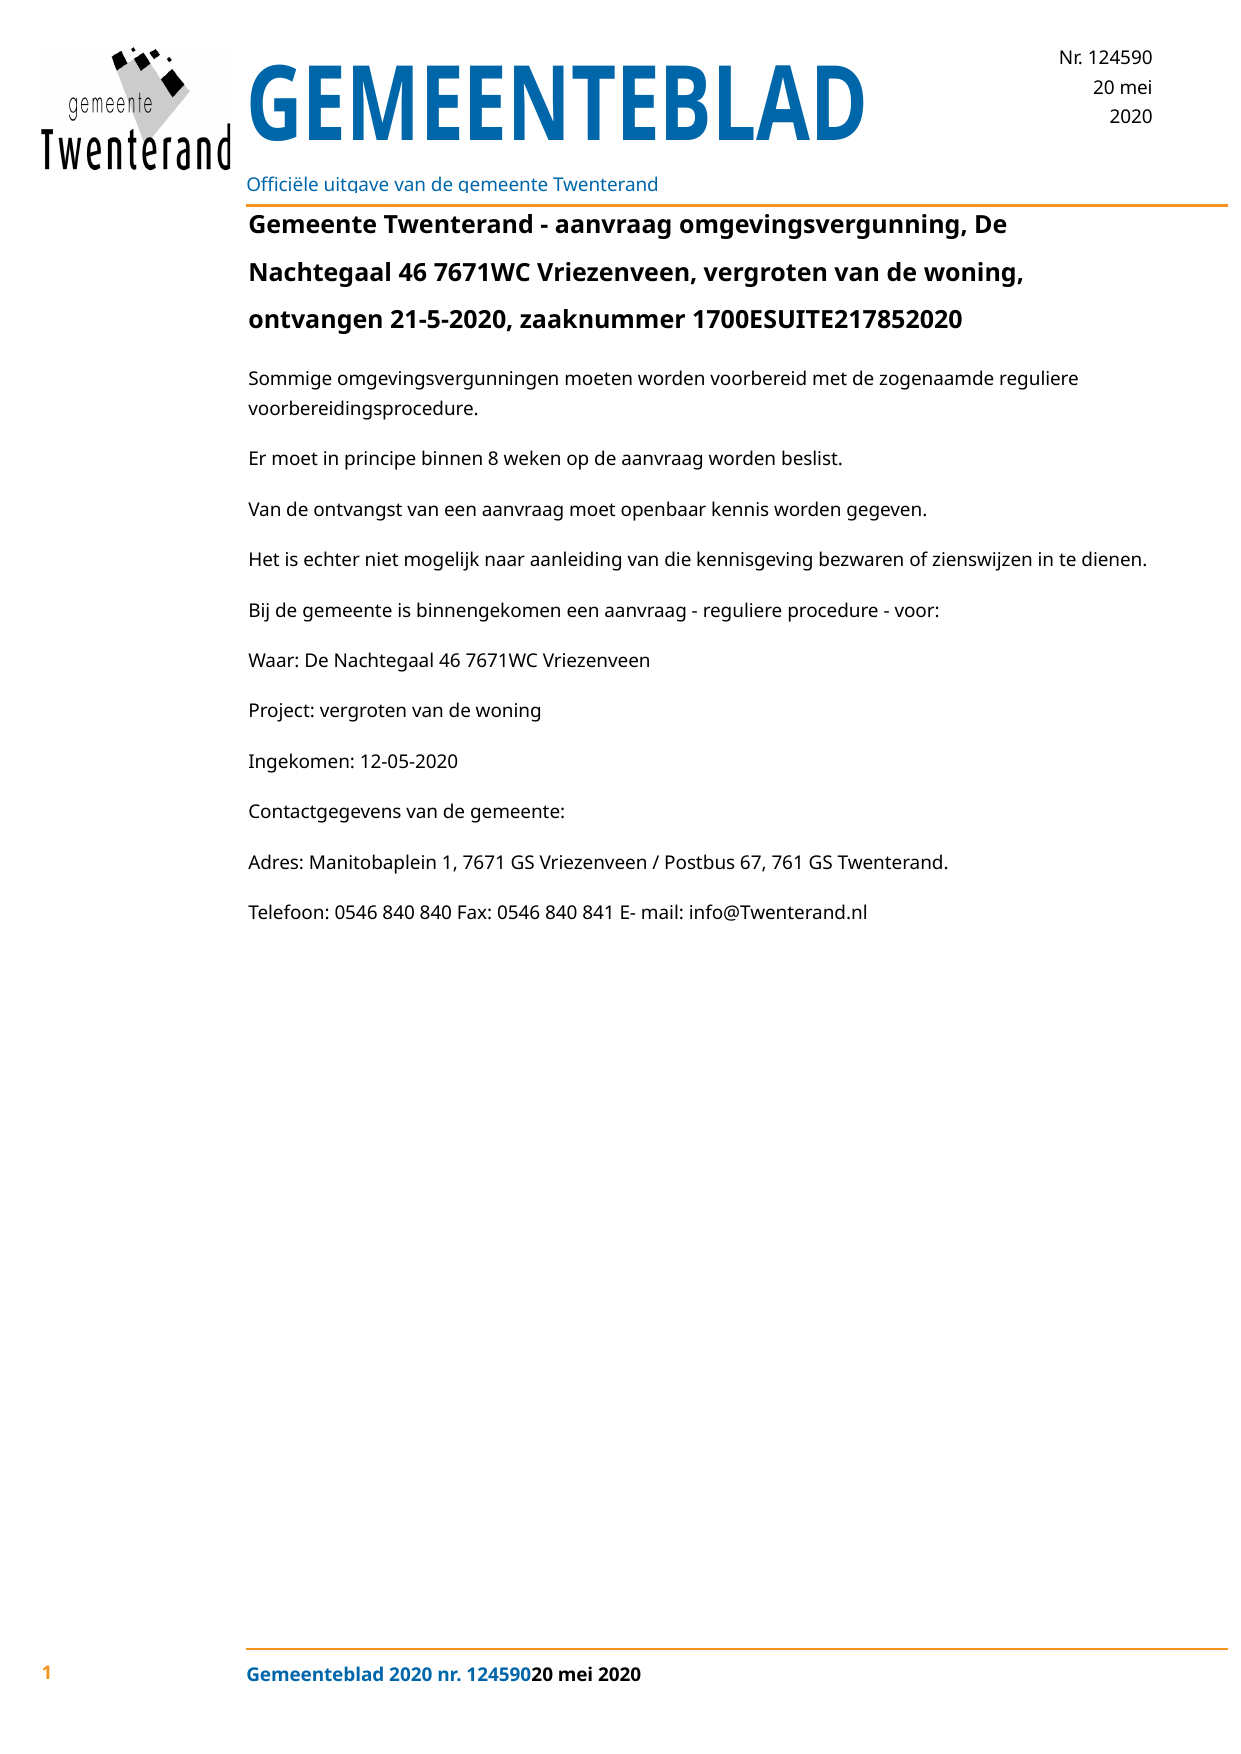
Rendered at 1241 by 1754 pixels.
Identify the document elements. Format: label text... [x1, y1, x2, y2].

text Telefoon: 0546 840 840 Fax: 0546 840 841 E- mail: info@Twenterand.nl [248, 899, 1152, 925]
text Bij de gemeente is binnengekomen een aanvraag - reguliere procedure - voor: [248, 597, 1152, 622]
text Van de ontvangst van een aanvraag moet openbaar kennis worden gegeven. [248, 496, 1152, 522]
text Sommige omgevingsvergunningen moeten worden voorbereid met de zogenaamde reguliere voorbereidingsprocedure. [248, 366, 1152, 421]
text Gemeente Twenterand - aanvraag omgevingsvergunning, De Nachtegaal 46 7671WC Vriezenveen, vergroten van de woning, ontvangen 21-5-2020, zaaknummer 1700ESUITE217852020 [248, 207, 1152, 336]
text Contactgegevens van de gemeente: [248, 798, 1152, 824]
text Er moet in principe binnen 8 weken op de aanvraag worden beslist. [248, 446, 1152, 471]
picture [41, 47, 231, 172]
text Project: vergroten van de woning [248, 698, 1152, 723]
text Adres: Manitobaplein 1, 7671 GS Vriezenveen / Postbus 67, 761 GS Twenterand. [248, 849, 1152, 874]
text Ingekomen: 12-05-2020 [248, 748, 1152, 774]
text Waar: De Nachtegaal 46 7671WC Vriezenveen [248, 647, 1152, 673]
text Het is echter niet mogelijk naar aanleiding van die kennisgeving bezwaren of zienswijzen in te dienen. [248, 546, 1152, 572]
